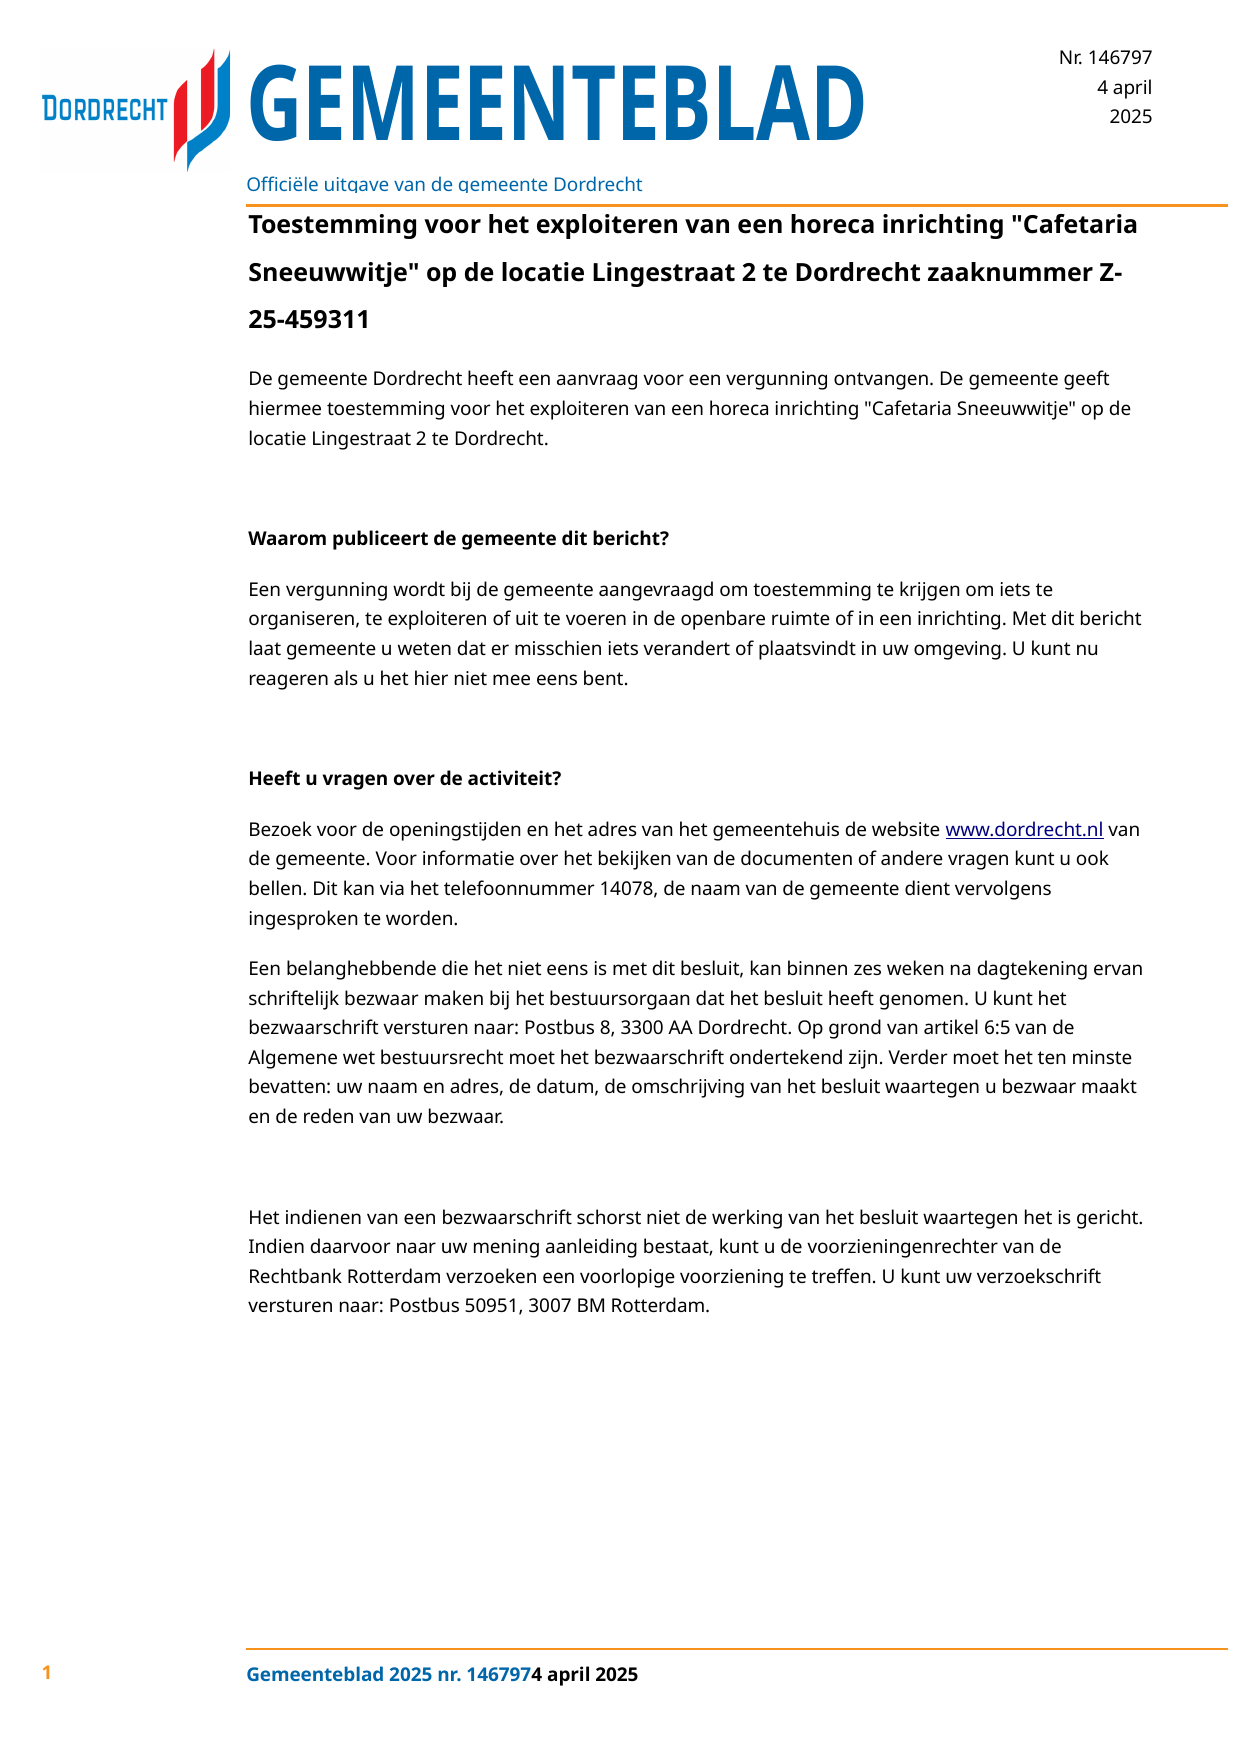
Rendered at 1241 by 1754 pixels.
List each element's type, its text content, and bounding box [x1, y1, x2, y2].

text Een vergunning wordt bij de gemeente aangevraagd om toestemming te krijgen om iets te organiseren, te exploiteren of uit te voeren in de openbare ruimte of in een inrichting. Met dit bericht laat gemeente u weten dat er misschien iets verandert of plaatsvindt in uw omgeving. U kunt nu reageren als u het hier niet mee eens bent. [248, 576, 1152, 690]
text Waarom publiceert de gemeente dit bericht? [248, 526, 1152, 551]
text Bezoek voor de openingstijden en het adres van het gemeentehuis de website www.dordrecht.nl van de gemeente. Voor informatie over het bekijken van de documenten of andere vragen kunt u ook bellen. Dit kan via het telefoonnummer 14078, de naam van de gemeente dient vervolgens ingesproken te worden. [248, 816, 1152, 930]
text De gemeente Dordrecht heeft een aanvraag voor een vergunning ontvangen. De gemeente geeft hiermee toestemming voor het exploiteren van een horeca inrichting "Cafetaria Sneeuwwitje" op de locatie Lingestraat 2 te Dordrecht. [248, 366, 1152, 450]
picture [41, 47, 231, 172]
text Heeft u vragen over de activiteit? [248, 766, 1152, 791]
text Een belanghebbende die het niet eens is met dit besluit, kan binnen zes weken na dagtekening ervan schriftelijk bezwaar maken bij het bestuursorgaan dat het besluit heeft genomen. U kunt het bezwaarschrift versturen naar: Postbus 8, 3300 AA Dordrecht. Op grond van artikel 6:5 van de Algemene wet bestuursrecht moet het bezwaarschrift ondertekend zijn. Verder moet het ten minste bevatten: uw naam en adres, de datum, de omschrijving van het besluit waartegen u bezwaar maakt en de reden van uw bezwaar. [248, 955, 1152, 1129]
text Het indienen van een bezwaarschrift schorst niet de werking van het besluit waartegen het is gericht. Indien daarvoor naar uw mening aanleiding bestaat, kunt u de voorzieningenrechter van de Rechtbank Rotterdam verzoeken een voorlopige voorziening te treffen. U kunt uw verzoekschrift versturen naar: Postbus 50951, 3007 BM Rotterdam. [248, 1204, 1152, 1318]
text Toestemming voor het exploiteren van een horeca inrichting "Cafetaria Sneeuwwitje" op de locatie Lingestraat 2 te Dordrecht zaaknummer Z-25-459311 [248, 207, 1152, 336]
